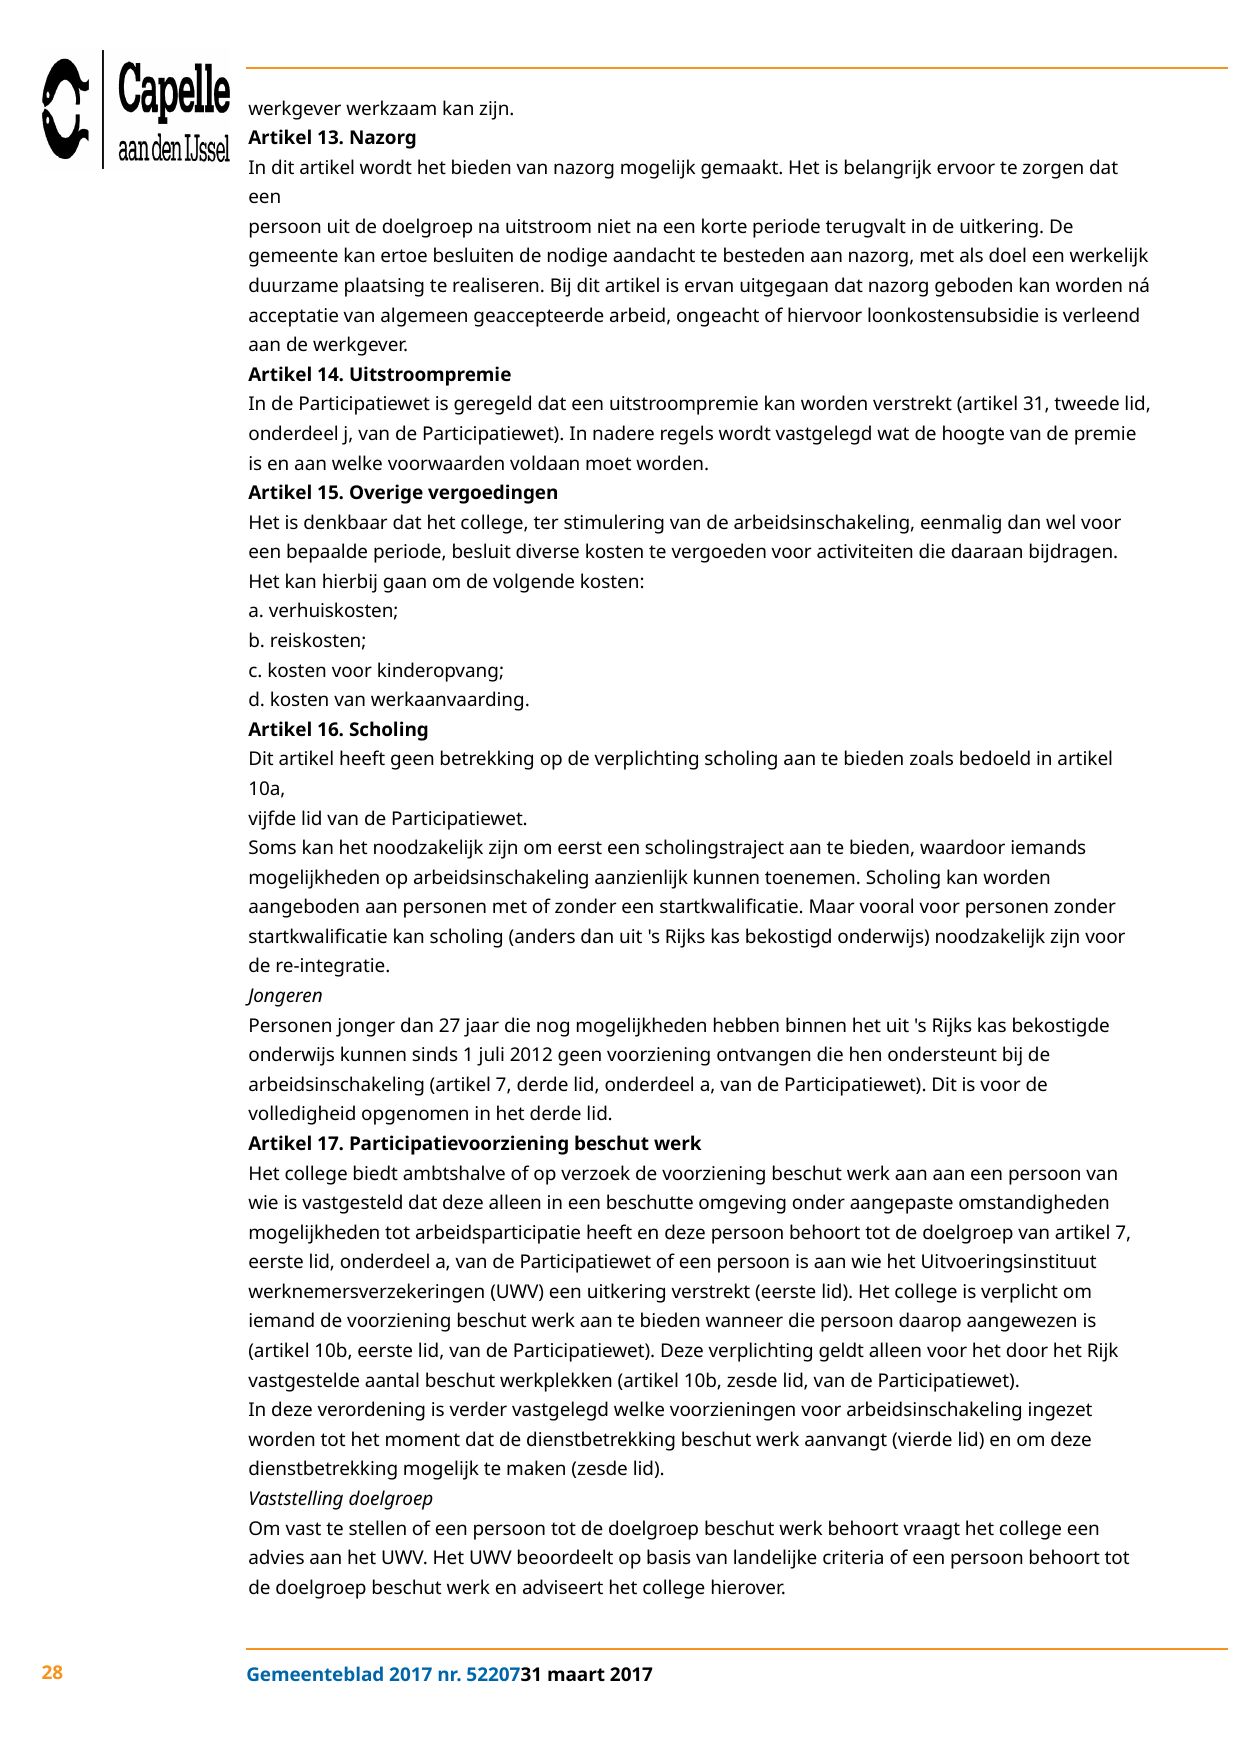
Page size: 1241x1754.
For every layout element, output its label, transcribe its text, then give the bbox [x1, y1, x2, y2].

text persoon uit de doelgroep na uitstroom niet na een korte periode terugvalt in de uitkering. De [248, 213, 1152, 239]
text Artikel 13. Nazorg [248, 124, 1152, 150]
text a. verhuiskosten; [248, 598, 1152, 623]
text Artikel 16. Scholing [248, 716, 1152, 742]
text Artikel 15. Overige vergoedingen [248, 479, 1152, 505]
text Dit artikel heeft geen betrekking op de verplichting scholing aan te bieden zoals bedoeld in artikel 10a, [248, 746, 1152, 801]
text (artikel 10b, eerste lid, van de Participatiewet). Deze verplichting geldt alleen voor het door het Rijk [248, 1337, 1152, 1363]
text Het is denkbaar dat het college, ter stimulering van de arbeidsinschakeling, eenmalig dan wel voor [248, 509, 1152, 535]
text een bepaalde periode, besluit diverse kosten te vergoeden voor activiteiten die daaraan bijdragen. [248, 538, 1152, 564]
text Jongeren [248, 982, 1152, 1008]
text Soms kan het noodzakelijk zijn om eerst een scholingstraject aan te bieden, waardoor iemands [248, 834, 1152, 860]
text In deze verordening is verder vastgelegd welke voorzieningen voor arbeidsinschakeling ingezet [248, 1396, 1152, 1422]
text de re-integratie. [248, 953, 1152, 978]
text onderwijs kunnen sinds 1 juli 2012 geen voorziening ontvangen die hen ondersteunt bij de [248, 1041, 1152, 1067]
text startkwalificatie kan scholing (anders dan uit 's Rijks kas bekostigd onderwijs) noodzakelijk zijn voor [248, 923, 1152, 949]
text c. kosten voor kinderopvang; [248, 657, 1152, 683]
text vastgestelde aantal beschut werkplekken (artikel 10b, zesde lid, van de Participatiewet). [248, 1367, 1152, 1393]
text d. kosten van werkaanvaarding. [248, 686, 1152, 712]
text is en aan welke voorwaarden voldaan moet worden. [248, 450, 1152, 476]
text Het college biedt ambtshalve of op verzoek de voorziening beschut werk aan aan een persoon van [248, 1160, 1152, 1186]
text In de Participatiewet is geregeld dat een uitstroompremie kan worden verstrekt (artikel 31, tweede lid, [248, 391, 1152, 416]
picture [41, 47, 231, 172]
text mogelijkheden tot arbeidsparticipatie heeft en deze persoon behoort tot de doelgroep van artikel 7, [248, 1219, 1152, 1245]
text volledigheid opgenomen in het derde lid. [248, 1101, 1152, 1126]
text onderdeel j, van de Participatiewet). In nadere regels wordt vastgelegd wat de hoogte van de premie [248, 420, 1152, 446]
text aangeboden aan personen met of zonder een startkwalificatie. Maar vooral voor personen zonder [248, 893, 1152, 919]
text Personen jonger dan 27 jaar die nog mogelijkheden hebben binnen het uit 's Rijks kas bekostigde [248, 1012, 1152, 1038]
text de doelgroep beschut werk en adviseert het college hierover. [248, 1574, 1152, 1600]
text duurzame plaatsing te realiseren. Bij dit artikel is ervan uitgegaan dat nazorg geboden kan worden ná [248, 272, 1152, 298]
text acceptatie van algemeen geaccepteerde arbeid, ongeacht of hiervoor loonkostensubsidie is verleend [248, 302, 1152, 328]
text Het kan hierbij gaan om de volgende kosten: [248, 568, 1152, 594]
text Om vast te stellen of een persoon tot de doelgroep beschut werk behoort vraagt het college een [248, 1515, 1152, 1541]
text werkgever werkzaam kan zijn. [248, 95, 1152, 121]
text arbeidsinschakeling (artikel 7, derde lid, onderdeel a, van de Participatiewet). Dit is voor de [248, 1071, 1152, 1097]
text eerste lid, onderdeel a, van de Participatiewet of een persoon is aan wie het Uitvoeringsinstituut [248, 1248, 1152, 1274]
text Vaststelling doelgroep [248, 1485, 1152, 1511]
text advies aan het UWV. Het UWV beoordeelt op basis van landelijke criteria of een persoon behoort tot [248, 1544, 1152, 1570]
text iemand de voorziening beschut werk aan te bieden wanneer die persoon daarop aangewezen is [248, 1308, 1152, 1333]
text Artikel 14. Uitstroompremie [248, 361, 1152, 387]
text wie is vastgesteld dat deze alleen in een beschutte omgeving onder aangepaste omstandigheden [248, 1189, 1152, 1215]
text worden tot het moment dat de dienstbetrekking beschut werk aanvangt (vierde lid) en om deze [248, 1426, 1152, 1452]
text dienstbetrekking mogelijk te maken (zesde lid). [248, 1456, 1152, 1481]
text Artikel 17. Participatievoorziening beschut werk [248, 1130, 1152, 1156]
text b. reiskosten; [248, 627, 1152, 653]
text gemeente kan ertoe besluiten de nodige aandacht te besteden aan nazorg, met als doel een werkelijk [248, 243, 1152, 268]
text werknemersverzekeringen (UWV) een uitkering verstrekt (eerste lid). Het college is verplicht om [248, 1278, 1152, 1304]
text mogelijkheden op arbeidsinschakeling aanzienlijk kunnen toenemen. Scholing kan worden [248, 864, 1152, 890]
text aan de werkgever. [248, 331, 1152, 357]
text In dit artikel wordt het bieden van nazorg mogelijk gemaakt. Het is belangrijk ervoor te zorgen dat een [248, 154, 1152, 209]
text vijfde lid van de Participatiewet. [248, 805, 1152, 831]
